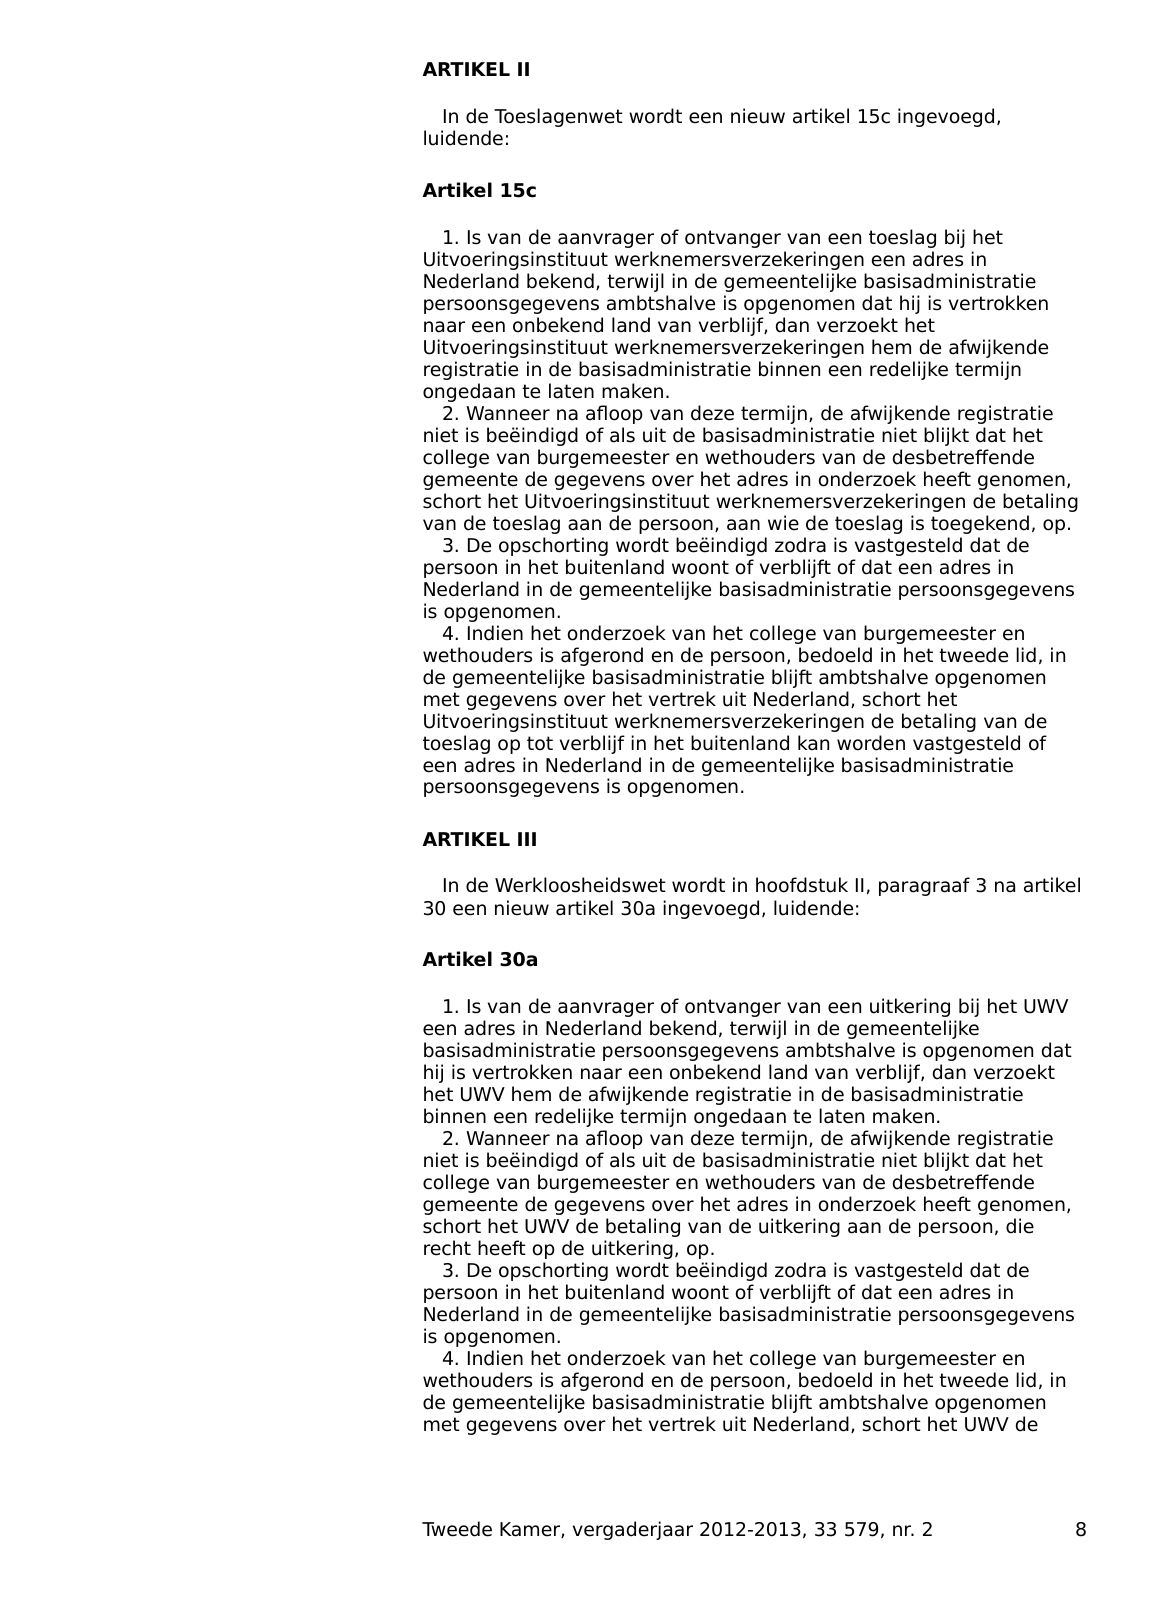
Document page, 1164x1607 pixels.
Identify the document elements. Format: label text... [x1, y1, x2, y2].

subtitle ARTIKEL II [422, 59, 1087, 81]
subtitle ARTIKEL III [422, 828, 1087, 850]
text 4. Indien het onderzoek van het college van burgemeester en wethouders is afgerond en de persoon, bedoeld in het tweede lid, in de gemeentelijke basisadministratie blijft ambtshalve opgenomen met gegevens over het vertrek uit Nederland, schort het UWV de [422, 1348, 1087, 1436]
text 3. De opschorting wordt beëindigd zodra is vastgesteld dat de persoon in het buitenland woont of verblijft of dat een adres in Nederland in de gemeentelijke basisadministratie persoonsgegevens is opgenomen. [422, 1260, 1087, 1348]
text 4. Indien het onderzoek van het college van burgemeester en wethouders is afgerond en de persoon, bedoeld in het tweede lid, in de gemeentelijke basisadministratie blijft ambtshalve opgenomen met gegevens over het vertrek uit Nederland, schort het Uitvoeringsinstituut werknemersverzekeringen de betaling van de toeslag op tot verblijf in het buitenland kan worden vastgesteld of een adres in Nederland in de gemeentelijke basisadministratie persoonsgegevens is opgenomen. [422, 623, 1087, 798]
subtitle Artikel 15c [422, 180, 1087, 202]
text In de Toeslagenwet wordt een nieuw artikel 15c ingevoegd, luidende: [422, 106, 1087, 150]
text 2. Wanneer na afloop van deze termijn, de afwijkende registratie niet is beëindigd of als uit de basisadministratie niet blijkt dat het college van burgemeester en wethouders van de desbetreffende gemeente de gegevens over het adres in onderzoek heeft genomen, schort het UWV de betaling van de uitkering aan de persoon, die recht heeft op de uitkering, op. [422, 1128, 1087, 1260]
text 2. Wanneer na afloop van deze termijn, de afwijkende registratie niet is beëindigd of als uit de basisadministratie niet blijkt dat het college van burgemeester en wethouders van de desbetreffende gemeente de gegevens over het adres in onderzoek heeft genomen, schort het Uitvoeringsinstituut werknemersverzekeringen de betaling van de toeslag aan de persoon, aan wie de toeslag is toegekend, op. [422, 403, 1087, 535]
subtitle Artikel 30a [422, 949, 1087, 971]
text 1. Is van de aanvrager of ontvanger van een toeslag bij het Uitvoeringsinstituut werknemersverzekeringen een adres in Nederland bekend, terwijl in de gemeentelijke basisadministratie persoonsgegevens ambtshalve is opgenomen dat hij is vertrokken naar een onbekend land van verblijf, dan verzoekt het Uitvoeringsinstituut werknemersverzekeringen hem de afwijkende registratie in de basisadministratie binnen een redelijke termijn ongedaan te laten maken. [422, 227, 1087, 403]
text In de Werkloosheidswet wordt in hoofdstuk II, paragraaf 3 na artikel 30 een nieuw artikel 30a ingevoegd, luidende: [422, 875, 1087, 919]
text 1. Is van de aanvrager of ontvanger van een uitkering bij het UWV een adres in Nederland bekend, terwijl in de gemeentelijke basisadministratie persoonsgegevens ambtshalve is opgenomen dat hij is vertrokken naar een onbekend land van verblijf, dan verzoekt het UWV hem de afwijkende registratie in de basisadministratie binnen een redelijke termijn ongedaan te laten maken. [422, 996, 1087, 1128]
text 3. De opschorting wordt beëindigd zodra is vastgesteld dat de persoon in het buitenland woont of verblijft of dat een adres in Nederland in de gemeentelijke basisadministratie persoonsgegevens is opgenomen. [422, 535, 1087, 623]
